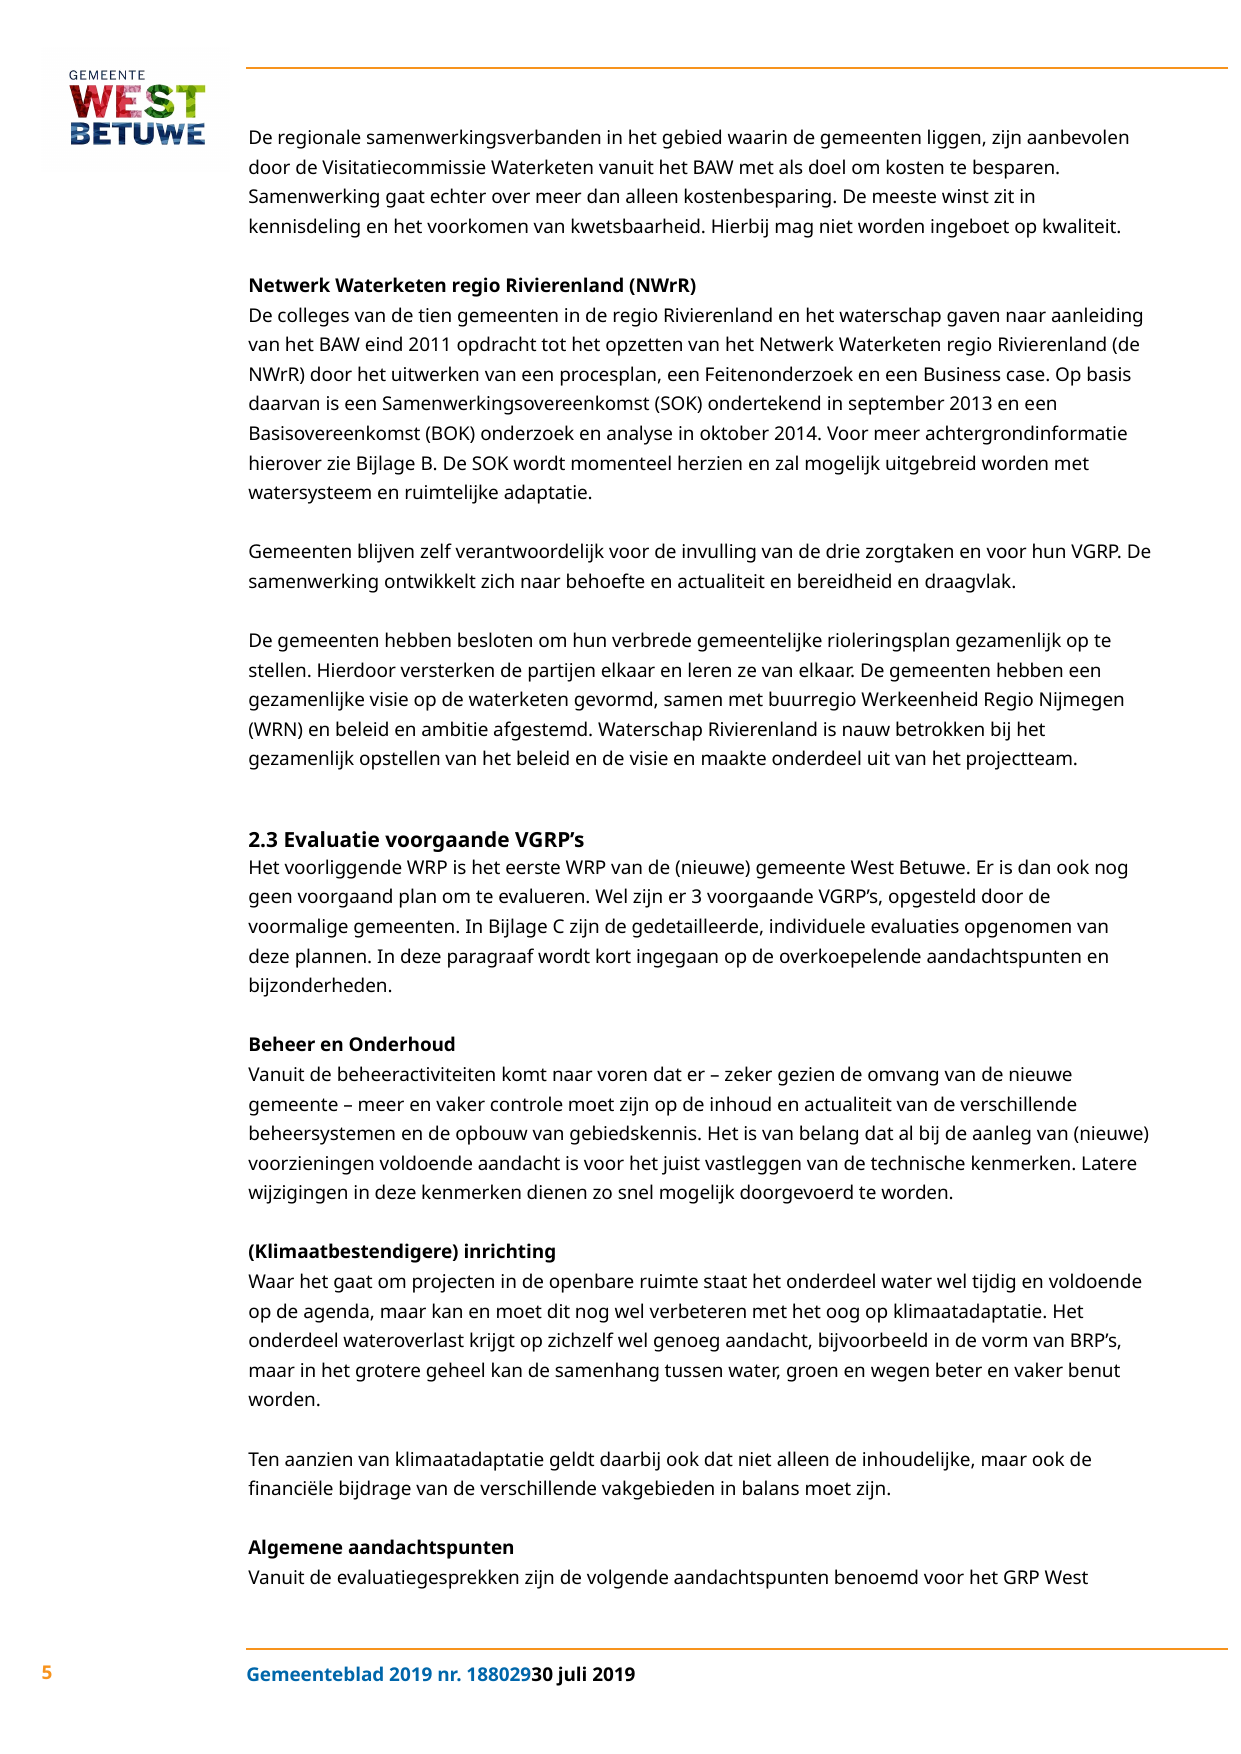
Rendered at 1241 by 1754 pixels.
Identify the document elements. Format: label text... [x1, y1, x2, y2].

text Waar het gaat om projecten in de openbare ruimte staat het onderdeel water wel tijdig en voldoende op de agenda, maar kan en moet dit nog wel verbeteren met het oog op klimaatadaptatie. Het onderdeel wateroverlast krijgt op zichzelf wel genoeg aandacht, bijvoorbeeld in de vorm van BRP’s, maar in het grotere geheel kan de samenhang tussen water, groen en wegen beter en vaker benut worden. [248, 1268, 1152, 1412]
text Netwerk Waterketen regio Rivierenland (NWrR) [248, 272, 1152, 298]
text Beheer en Onderhoud [248, 1032, 1152, 1057]
picture [41, 47, 231, 172]
text De colleges van de tien gemeenten in de regio Rivierenland en het waterschap gaven naar aanleiding van het BAW eind 2011 opdracht tot het opzetten van het Netwerk Waterketen regio Rivierenland (de NWrR) door het uitwerken van een procesplan, een Feitenonderzoek en een Business case. Op basis daarvan is een Samenwerkingsovereenkomst (SOK) ondertekend in september 2013 en een Basisovereenkomst (BOK) onderzoek en analyse in oktober 2014. Voor meer achtergrondinformatie hierover zie Bijlage B. De SOK wordt momenteel herzien en zal mogelijk uitgebreid worden met watersysteem en ruimtelijke adaptatie. [248, 302, 1152, 505]
text Gemeenten blijven zelf verantwoordelijk voor de invulling van de drie zorgtaken en voor hun VGRP. De samenwerking ontwikkelt zich naar behoefte en actualiteit en bereidheid en draagvlak. [248, 538, 1152, 594]
text Ten aanzien van klimaatadaptatie geldt daarbij ook dat niet alleen de inhoudelijke, maar ook de financiële bijdrage van de verschillende vakgebieden in balans moet zijn. [248, 1446, 1152, 1501]
text De regionale samenwerkingsverbanden in het gebied waarin de gemeenten liggen, zijn aanbevolen door de Visitatiecommissie Waterketen vanuit het BAW met als doel om kosten te besparen. Samenwerking gaat echter over meer dan alleen kostenbesparing. De meeste winst zit in kennisdeling en het voorkomen van kwetsbaarheid. Hierbij mag niet worden ingeboet op kwaliteit. [248, 124, 1152, 239]
text 2.3 Evaluatie voorgaande VGRP’s [248, 826, 1152, 854]
text Vanuit de evaluatiegesprekken zijn de volgende aandachtspunten benoemd voor het GRP West [248, 1564, 1152, 1590]
text (Klimaatbestendigere) inrichting [248, 1239, 1152, 1264]
text Algemene aandachtspunten [248, 1534, 1152, 1560]
text Vanuit de beheeractiviteiten komt naar voren dat er – zeker gezien de omvang van de nieuwe gemeente – meer en vaker controle moet zijn op de inhoud en actualiteit van de verschillende beheersystemen en de opbouw van gebiedskennis. Het is van belang dat al bij de aanleg van (nieuwe) voorzieningen voldoende aandacht is voor het juist vastleggen van de technische kenmerken. Latere wijzigingen in deze kenmerken dienen zo snel mogelijk doorgevoerd te worden. [248, 1061, 1152, 1205]
text De gemeenten hebben besloten om hun verbrede gemeentelijke rioleringsplan gezamenlijk op te stellen. Hierdoor versterken de partijen elkaar en leren ze van elkaar. De gemeenten hebben een gezamenlijke visie op de waterketen gevormd, samen met buurregio Werkeenheid Regio Nijmegen (WRN) en beleid en ambitie afgestemd. Waterschap Rivierenland is nauw betrokken bij het gezamenlijk opstellen van het beleid en de visie en maakte onderdeel uit van het projectteam. [248, 627, 1152, 771]
text Het voorliggende WRP is het eerste WRP van de (nieuwe) gemeente West Betuwe. Er is dan ook nog geen voorgaand plan om te evalueren. Wel zijn er 3 voorgaande VGRP’s, opgesteld door de voormalige gemeenten. In Bijlage C zijn de gedetailleerde, individuele evaluaties opgenomen van deze plannen. In deze paragraaf wordt kort ingegaan op de overkoepelende aandachtspunten en bijzonderheden. [248, 854, 1152, 998]
